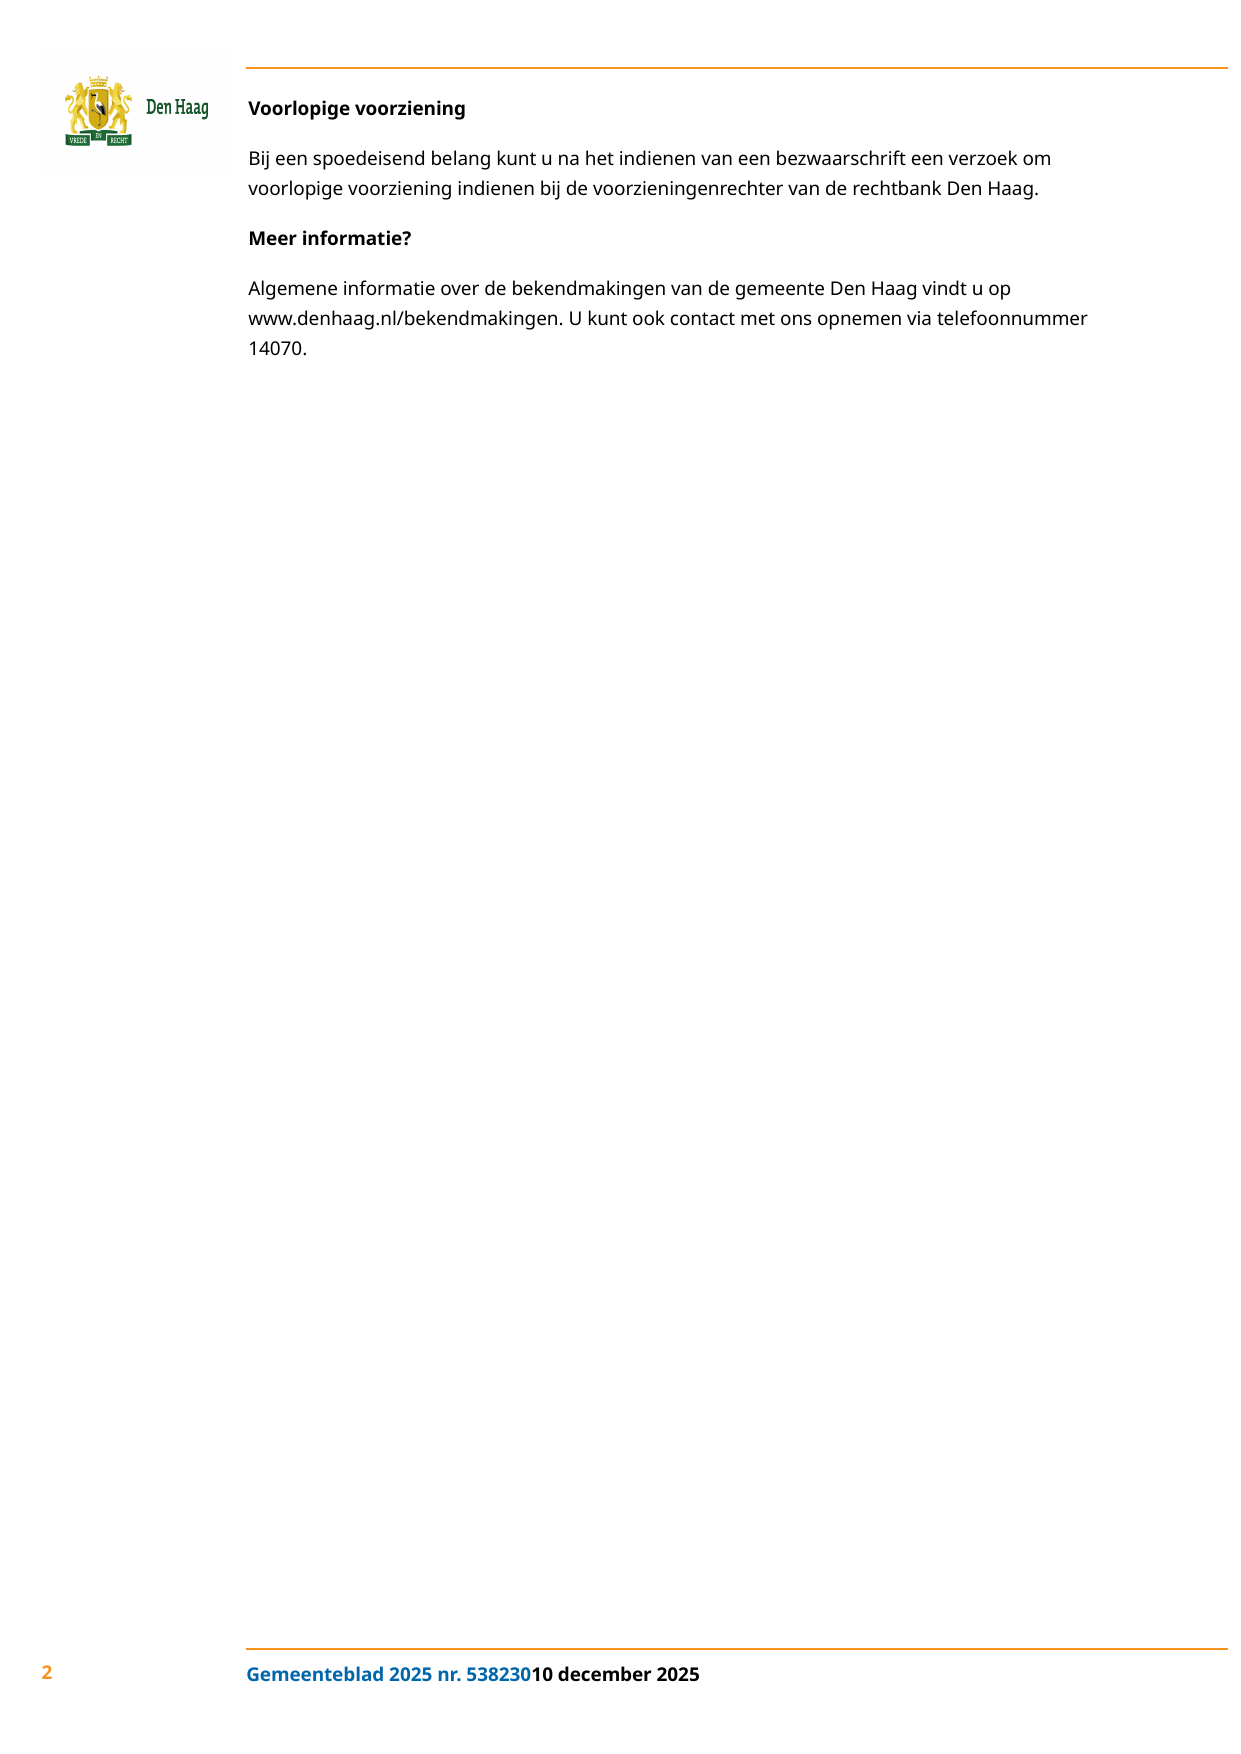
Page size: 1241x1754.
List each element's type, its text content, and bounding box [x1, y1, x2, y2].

picture [41, 47, 231, 172]
text Voorlopige voorziening [248, 95, 1152, 121]
text Algemene informatie over de bekendmakingen van de gemeente Den Haag vindt u op www.denhaag.nl/bekendmakingen. U kunt ook contact met ons opnemen via telefoonnummer 14070. [248, 276, 1152, 361]
text Bij een spoedeisend belang kunt u na het indienen van een bezwaarschrift een verzoek om voorlopige voorziening indienen bij de voorzieningenrechter van de rechtbank Den Haag. [248, 145, 1152, 201]
text Meer informatie? [248, 225, 1152, 251]
